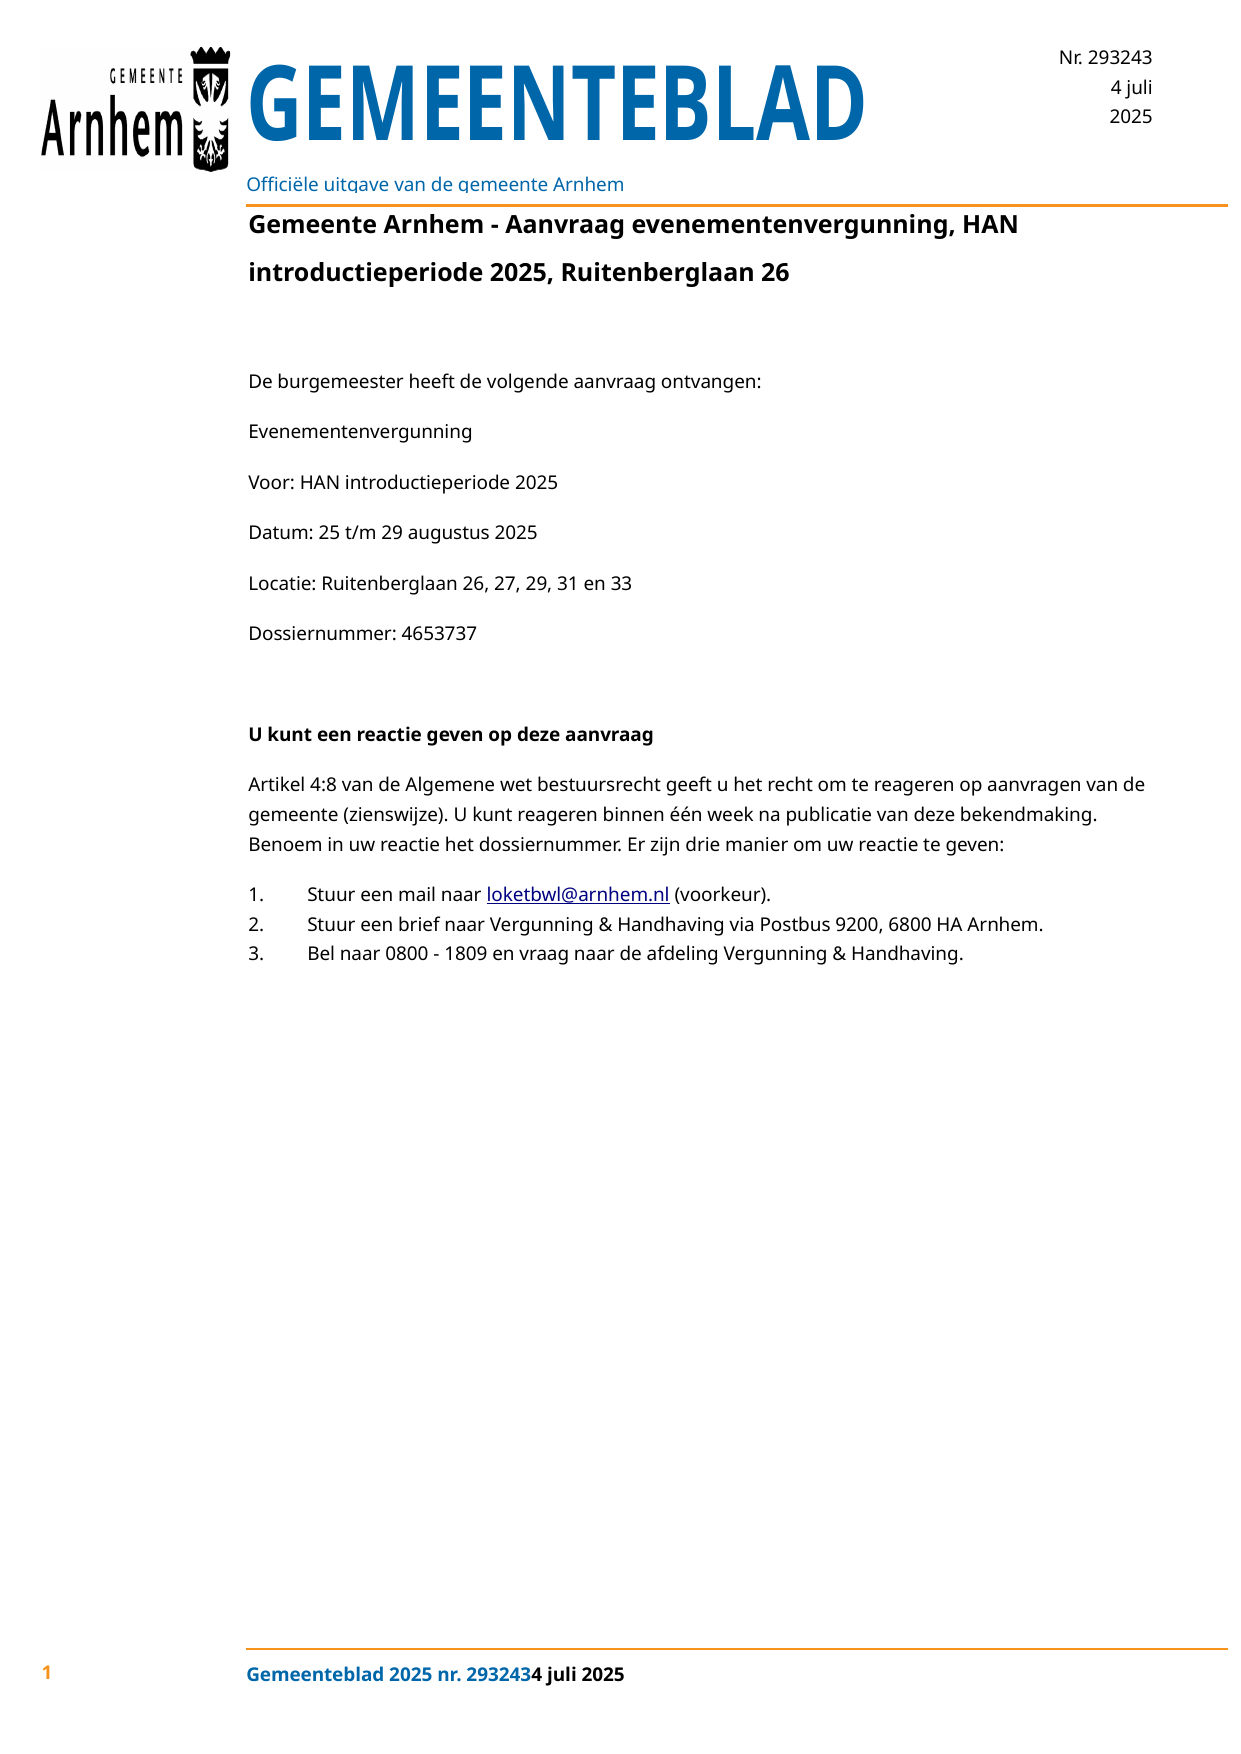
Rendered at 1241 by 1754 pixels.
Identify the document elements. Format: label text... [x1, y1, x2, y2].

text Voor: HAN introductieperiode 2025 [248, 469, 1152, 495]
text Datum: 25 t/m 29 augustus 2025 [248, 519, 1152, 545]
list Bel naar 0800 - 1809 en vraag naar de afdeling Vergunning & Handhaving. [248, 940, 1152, 966]
text Gemeente Arnhem - Aanvraag evenementenvergunning, HAN introductieperiode 2025, Ruitenberglaan 26 [248, 207, 1152, 288]
list Stuur een brief naar Vergunning & Handhaving via Postbus 9200, 6800 HA Arnhem. [248, 911, 1152, 937]
text De burgemeester heeft de volgende aanvraag ontvangen: [248, 368, 1152, 394]
text Locatie: Ruitenberglaan 26, 27, 29, 31 en 33 [248, 570, 1152, 596]
picture [41, 47, 231, 172]
list Stuur een mail naar loketbwl@arnhem.nl (voorkeur). [248, 881, 1152, 907]
text U kunt een reactie geven op deze aanvraag [248, 721, 1152, 747]
text Evenementenvergunning [248, 419, 1152, 444]
text Dossiernummer: 4653737 [248, 620, 1152, 646]
text Artikel 4:8 van de Algemene wet bestuursrecht geeft u het recht om te reageren op aanvragen van de gemeente (zienswijze). U kunt reageren binnen één week na publicatie van deze bekendmaking. Benoem in uw reactie het dossiernummer. Er zijn drie manier om uw reactie te geven: [248, 772, 1152, 857]
